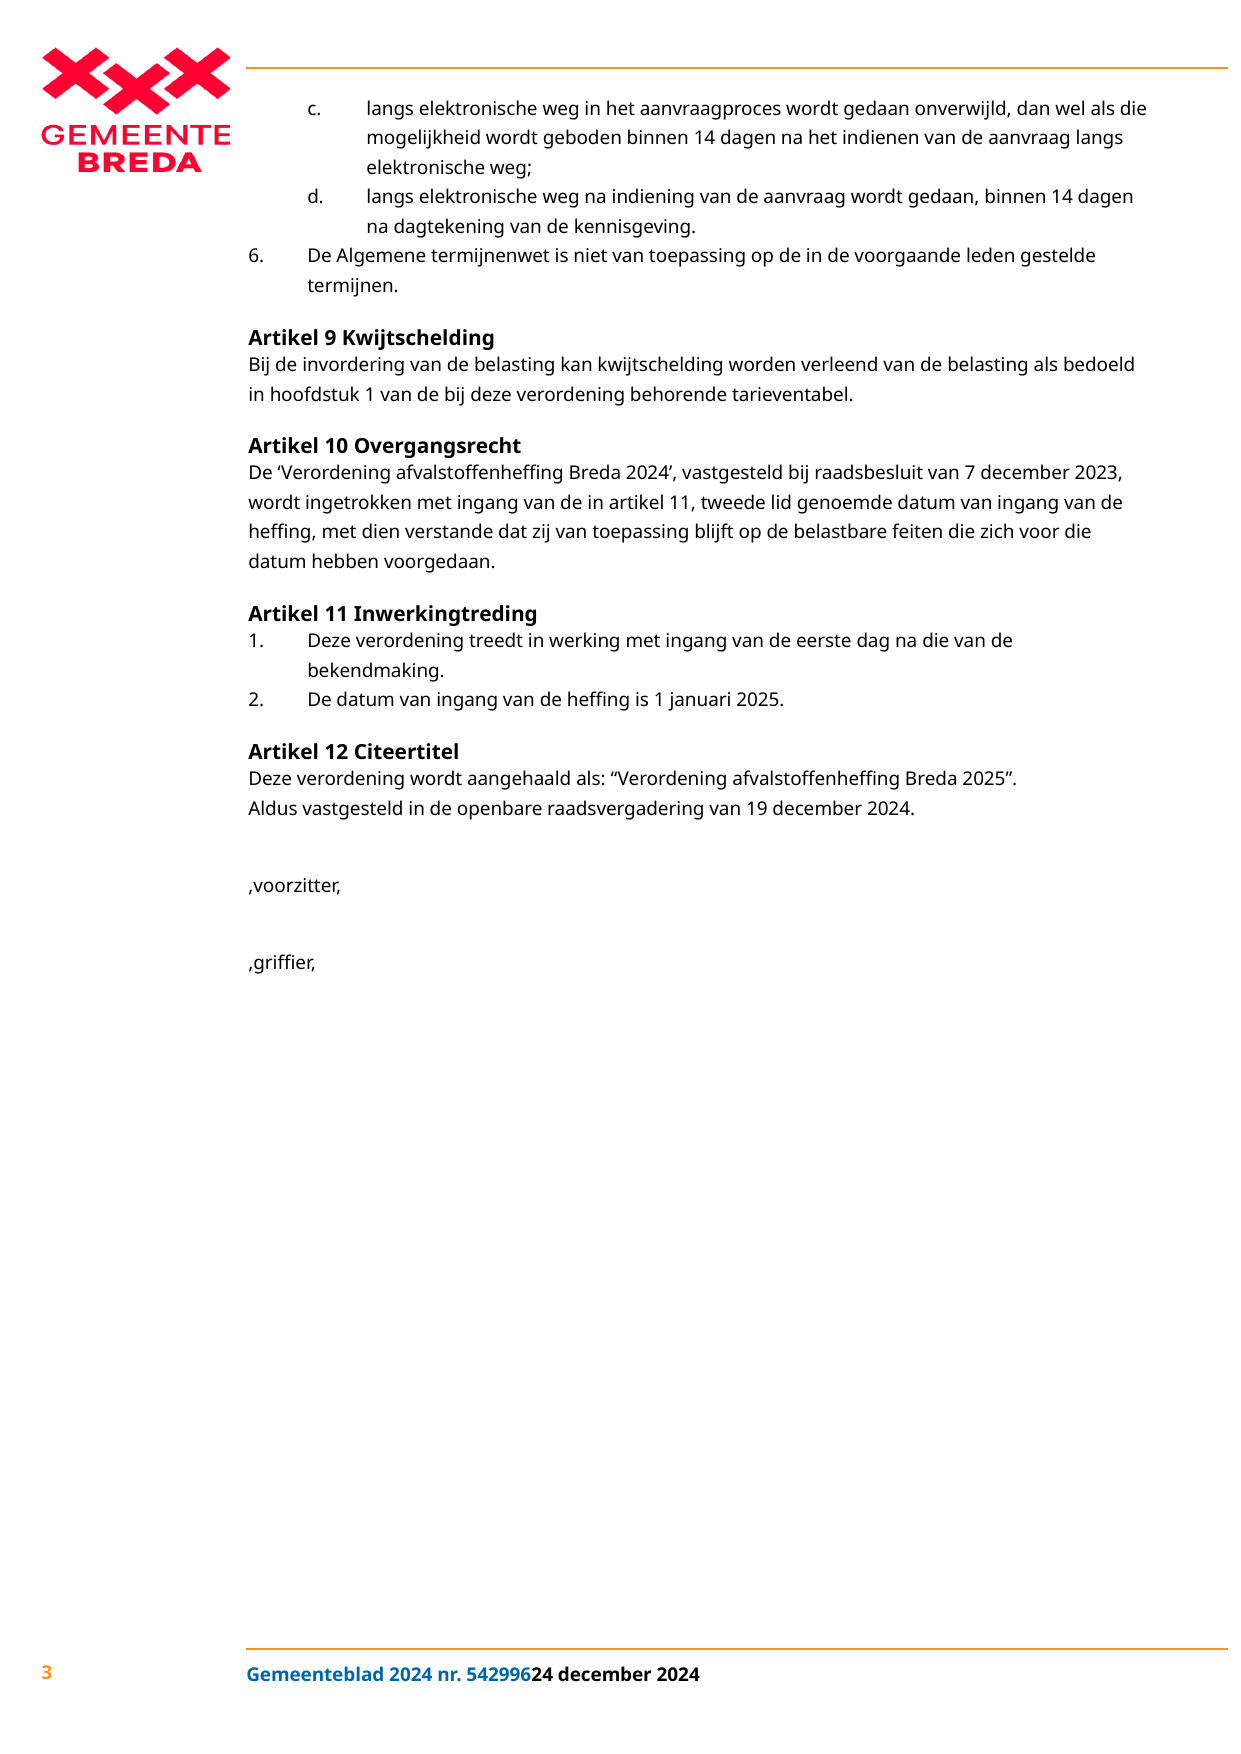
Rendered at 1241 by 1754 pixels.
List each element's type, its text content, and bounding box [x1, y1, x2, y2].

list Deze verordening treedt in werking met ingang van de eerste dag na die van de bekendmaking. [248, 627, 1152, 682]
text Deze verordening wordt aangehaald als: “Verordening afvalstoffenheffing Breda 2025”. [248, 765, 1152, 791]
text ,voorzitter, [248, 872, 1152, 898]
text Artikel 9 Kwijtschelding [248, 323, 1152, 351]
list De datum van ingang van de heffing is 1 januari 2025. [248, 686, 1152, 712]
picture [41, 47, 231, 172]
text Bij de invordering van de belasting kan kwijtschelding worden verleend van de belasting als bedoeld in hoofdstuk 1 van de bij deze verordening behorende tarieventabel. [248, 351, 1152, 406]
text Artikel 12 Citeertitel [248, 737, 1152, 765]
text De ‘Verordening afvalstoffenheffing Breda 2024’, vastgesteld bij raadsbesluit van 7 december 2023, wordt ingetrokken met ingang van de in artikel 11, tweede lid genoemde datum van ingang van de heffing, met dien verstande dat zij van toepassing blijft op de belastbare feiten die zich voor die datum hebben voorgedaan. [248, 459, 1152, 574]
list langs elektronische weg na indiening van de aanvraag wordt gedaan, binnen 14 dagen na dagtekening van de kennisgeving. [307, 183, 1152, 239]
text Aldus vastgesteld in de openbare raadsvergadering van 19 december 2024. [248, 795, 1152, 821]
text Artikel 11 Inwerkingtreding [248, 599, 1152, 627]
list De Algemene termijnenwet is niet van toepassing op de in de voorgaande leden gestelde termijnen. [248, 243, 1152, 298]
text Artikel 10 Overgangsrecht [248, 431, 1152, 459]
text ,griffier, [248, 949, 1152, 975]
list langs elektronische weg in het aanvraagproces wordt gedaan onverwijld, dan wel als die mogelijkheid wordt geboden binnen 14 dagen na het indienen van de aanvraag langs elektronische weg; [307, 95, 1152, 180]
